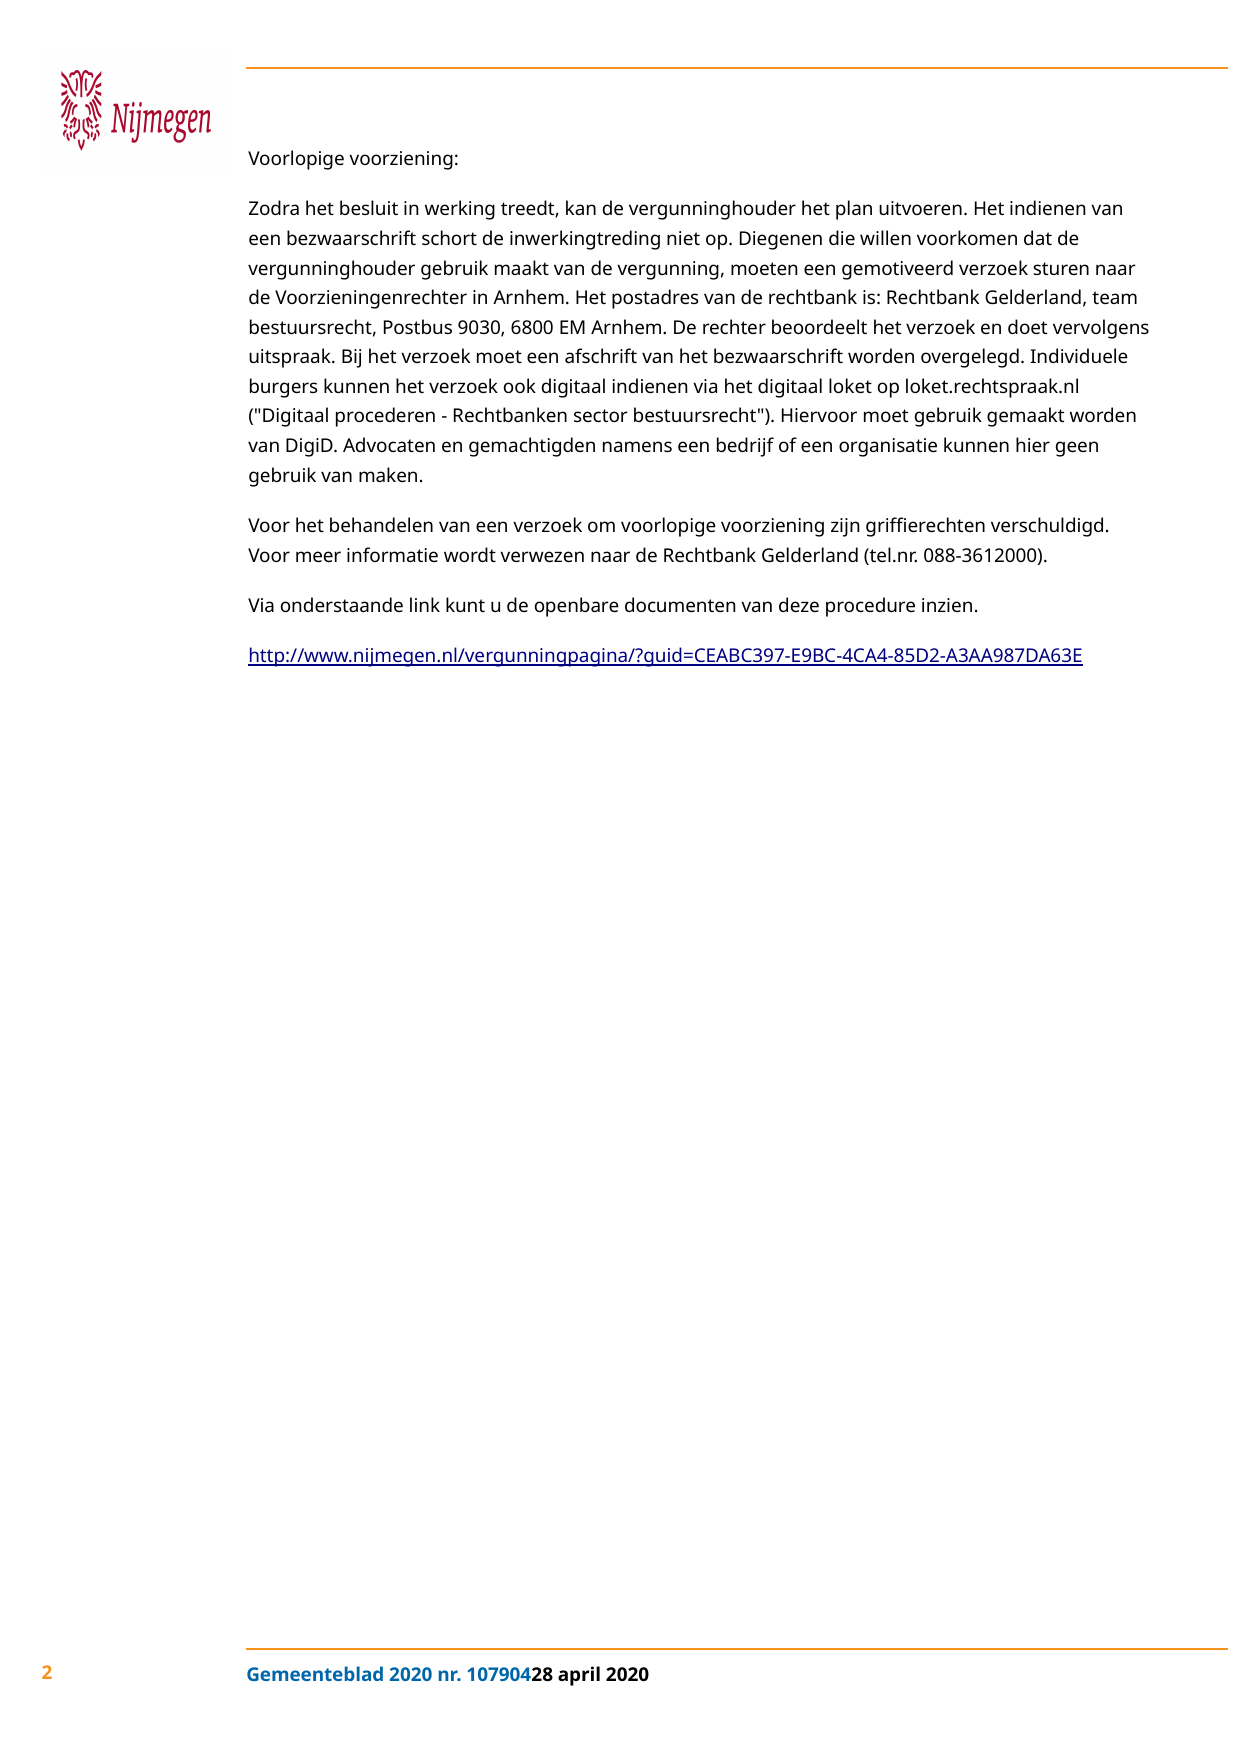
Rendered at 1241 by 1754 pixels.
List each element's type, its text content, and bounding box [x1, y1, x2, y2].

picture [41, 47, 231, 172]
text http://www.nijmegen.nl/vergunningpagina/?guid=CEABC397-E9BC-4CA4-85D2-A3AA987DA63E [248, 643, 1152, 668]
text Zodra het besluit in werking treedt, kan de vergunninghouder het plan uitvoeren. Het indienen van een bezwaarschrift schort de inwerkingtreding niet op. Diegenen die willen voorkomen dat de vergunninghouder gebruik maakt van de vergunning, moeten een gemotiveerd verzoek sturen naar de Voorzieningenrechter in Arnhem. Het postadres van de rechtbank is: Rechtbank Gelderland, team bestuursrecht, Postbus 9030, 6800 EM Arnhem. De rechter beoordeelt het verzoek en doet vervolgens uitspraak. Bij het verzoek moet een afschrift van het bezwaarschrift worden overgelegd. Individuele burgers kunnen het verzoek ook digitaal indienen via het digitaal loket op loket.rechtspraak.nl ("Digitaal procederen - Rechtbanken sector bestuursrecht"). Hiervoor moet gebruik gemaakt worden van DigiD. Advocaten en gemachtigden namens een bedrijf of een organisatie kunnen hier geen gebruik van maken. [248, 196, 1152, 488]
text Voor het behandelen van een verzoek om voorlopige voorziening zijn griffierechten verschuldigd. Voor meer informatie wordt verwezen naar de Rechtbank Gelderland (tel.nr. 088-3612000). [248, 512, 1152, 568]
text Via onderstaande link kunt u de openbare documenten van deze procedure inzien. [248, 592, 1152, 618]
text Voorlopige voorziening: [248, 145, 1152, 171]
